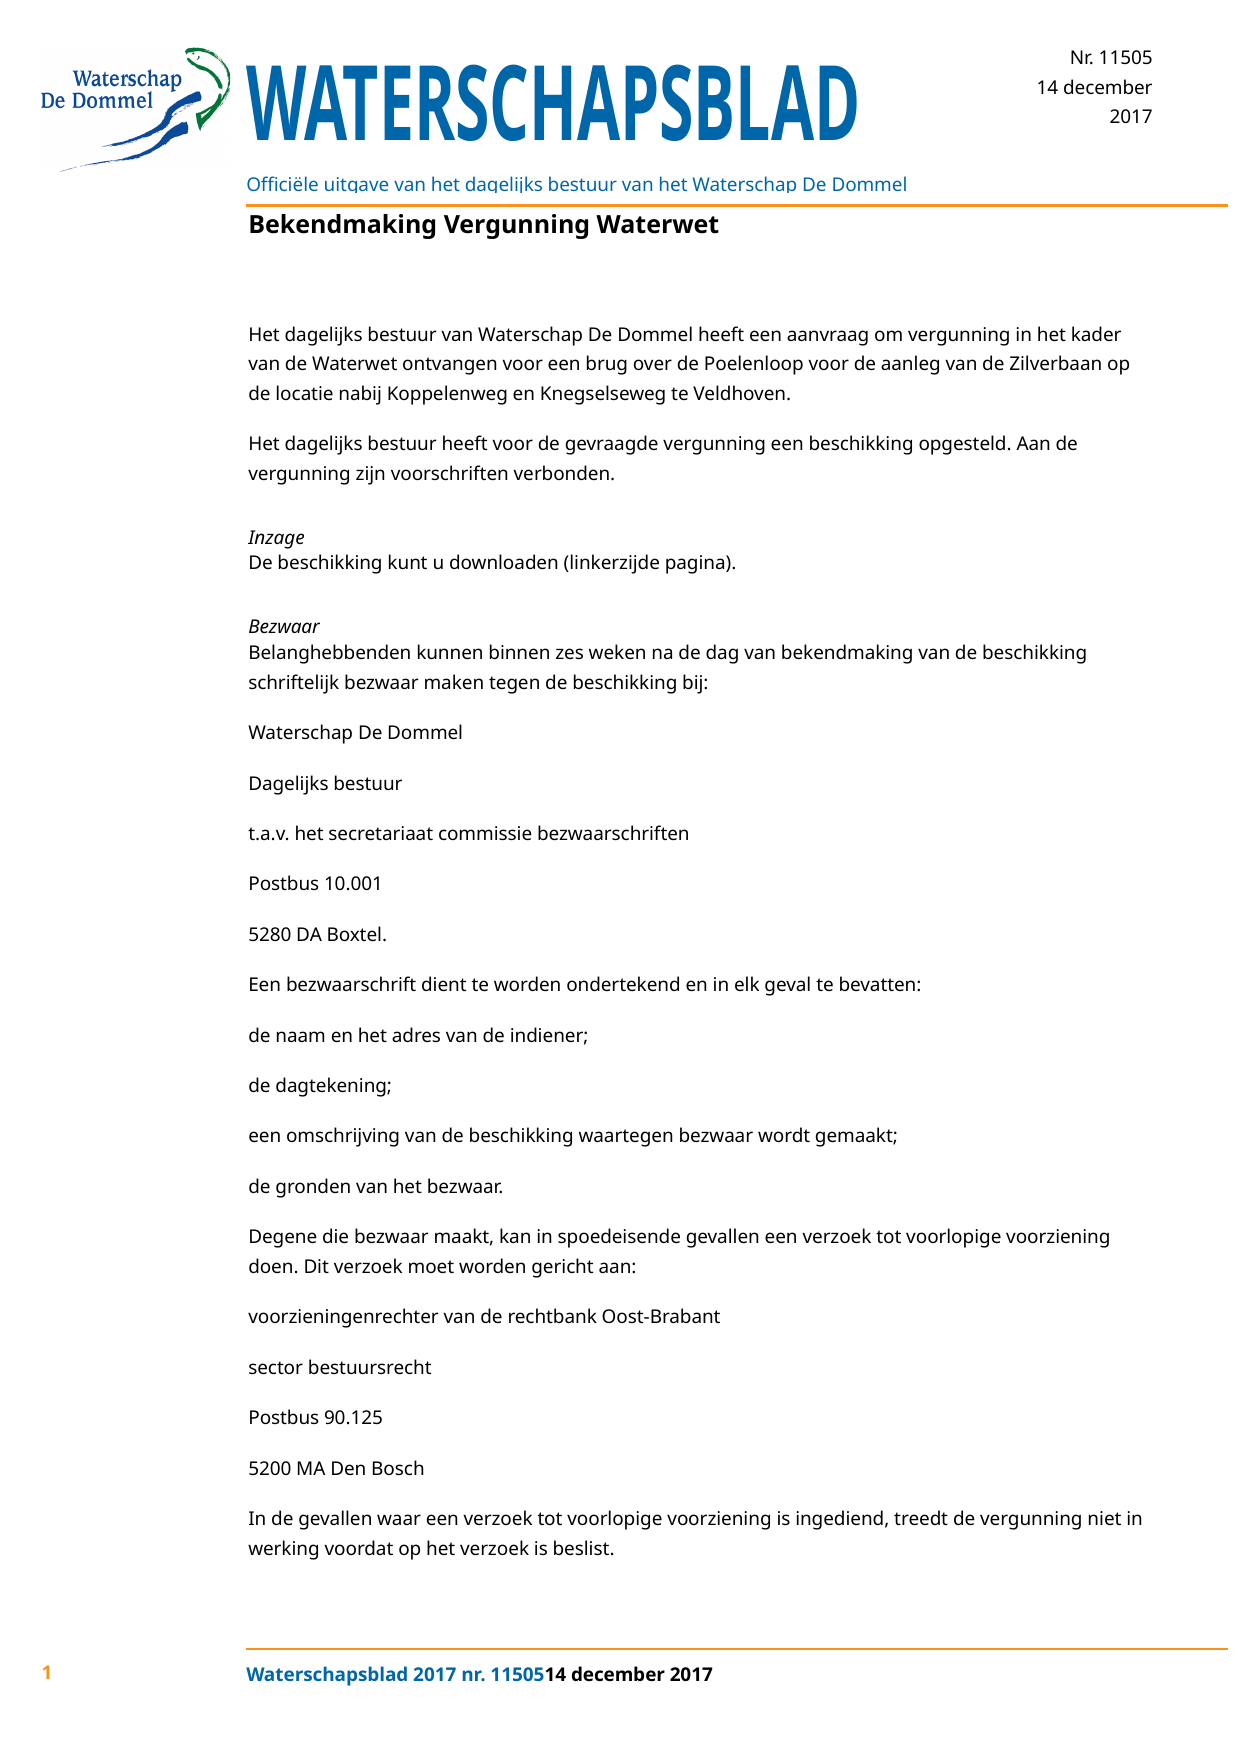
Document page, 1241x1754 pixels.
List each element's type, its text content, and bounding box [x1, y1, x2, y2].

text Dagelijks bestuur [248, 770, 1152, 795]
text 5200 MA Den Bosch [248, 1455, 1152, 1480]
text t.a.v. het secretariaat commissie bezwaarschriften [248, 820, 1152, 846]
text Het dagelijks bestuur van Waterschap De Dommel heeft een aanvraag om vergunning in het kader van de Waterwet ontvangen voor een brug over de Poelenloop voor de aanleg van de Zilverbaan op de locatie nabij Koppelenweg en Knegselseweg te Veldhoven. [248, 321, 1152, 406]
text een omschrijving van de beschikking waartegen bezwaar wordt gemaakt; [248, 1123, 1152, 1148]
text Belanghebbenden kunnen binnen zes weken na de dag van bekendmaking van de beschikking schriftelijk bezwaar maken tegen de beschikking bij: [248, 639, 1152, 694]
text Degene die bezwaar maakt, kan in spoedeisende gevallen een verzoek tot voorlopige voorziening doen. Dit verzoek moet worden gericht aan: [248, 1223, 1152, 1279]
text Bekendmaking Vergunning Waterwet [248, 207, 1152, 241]
text voorzieningenrechter van de rechtbank Oost-Brabant [248, 1303, 1152, 1329]
text Een bezwaarschrift dient te worden ondertekend en in elk geval te bevatten: [248, 971, 1152, 997]
text de gronden van het bezwaar. [248, 1173, 1152, 1199]
text De beschikking kunt u downloaden (linkerzijde pagina). [248, 549, 1152, 575]
text Waterschap De Dommel [248, 719, 1152, 745]
text sector bestuursrecht [248, 1354, 1152, 1379]
picture [41, 47, 231, 172]
text Inzage [248, 524, 1152, 549]
text Bezwaar [248, 613, 1152, 639]
text Postbus 10.001 [248, 871, 1152, 896]
text Het dagelijks bestuur heeft voor de gevraagde vergunning een beschikking opgesteld. Aan de vergunning zijn voorschriften verbonden. [248, 430, 1152, 486]
text de dagtekening; [248, 1072, 1152, 1098]
text de naam en het adres van de indiener; [248, 1022, 1152, 1047]
text Postbus 90.125 [248, 1404, 1152, 1430]
text 5280 DA Boxtel. [248, 921, 1152, 947]
text In de gevallen waar een verzoek tot voorlopige voorziening is ingediend, treedt de vergunning niet in werking voordat op het verzoek is beslist. [248, 1505, 1152, 1560]
